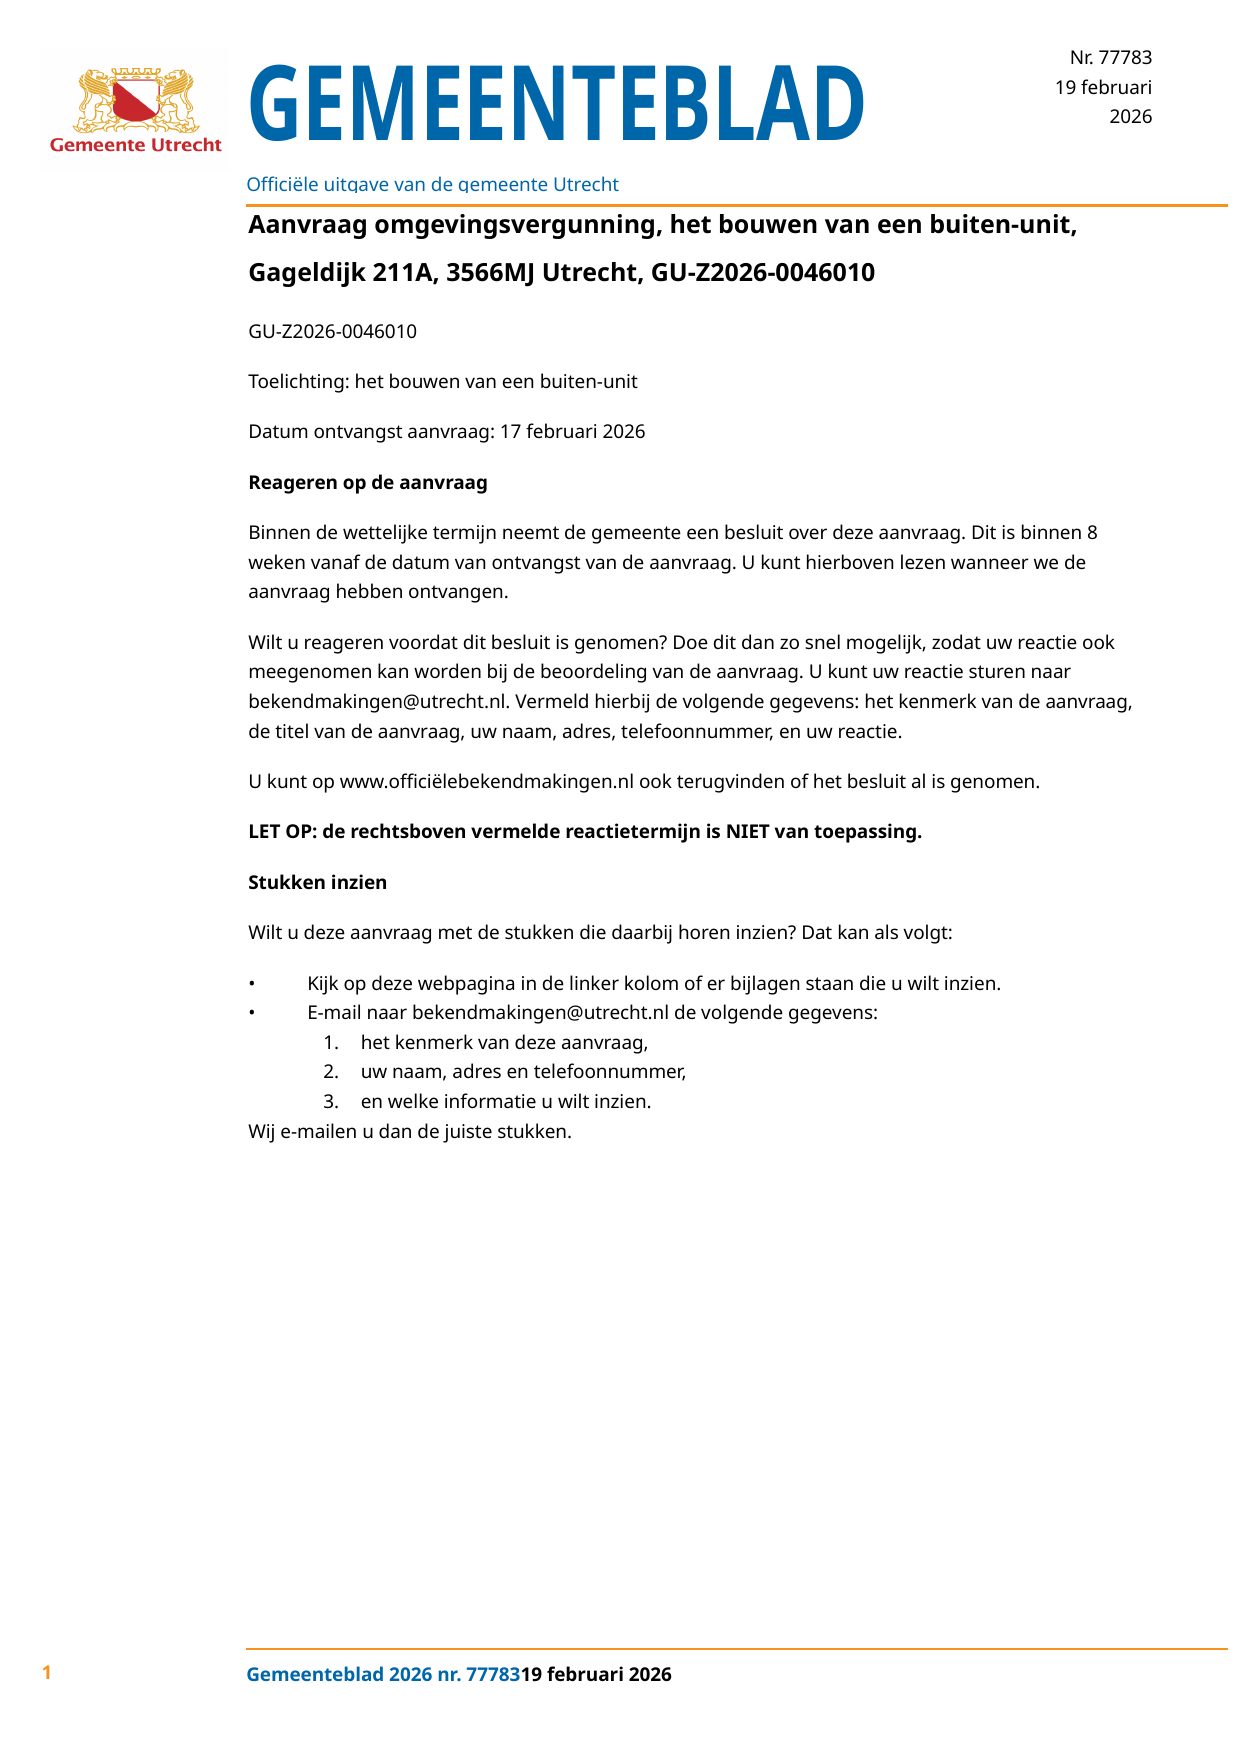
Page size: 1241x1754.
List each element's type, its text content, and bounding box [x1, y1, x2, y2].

text LET OP: de rechtsboven vermelde reactietermijn is NIET van toepassing. [248, 819, 1152, 844]
text Stukken inzien [248, 869, 1152, 895]
picture [41, 47, 231, 172]
text Aanvraag omgevingsvergunning, het bouwen van een buiten-unit, Gageldijk 211A, 3566MJ Utrecht, GU-Z2026-0046010 [248, 207, 1152, 288]
text GU-Z2026-0046010 [248, 318, 1152, 344]
list het kenmerk van deze aanvraag, [323, 1029, 1152, 1055]
text Reageren op de aanvraag [248, 469, 1152, 495]
list en welke informatie u wilt inzien. [323, 1088, 1152, 1114]
text Binnen de wettelijke termijn neemt de gemeente een besluit over deze aanvraag. Dit is binnen 8 weken vanaf de datum van ontvangst van de aanvraag. U kunt hierboven lezen wanneer we de aanvraag hebben ontvangen. [248, 519, 1152, 604]
list E-mail naar bekendmakingen@utrecht.nl de volgende gegevens: [248, 999, 1152, 1025]
text Datum ontvangst aanvraag: 17 februari 2026 [248, 419, 1152, 444]
text Wilt u deze aanvraag met de stukken die daarbij horen inzien? Dat kan als volgt: [248, 919, 1152, 945]
list Kijk op deze webpagina in de linker kolom of er bijlagen staan die u wilt inzien. [248, 970, 1152, 996]
list uw naam, adres en telefoonnummer, [323, 1059, 1152, 1084]
text Wilt u reageren voordat dit besluit is genomen? Doe dit dan zo snel mogelijk, zodat uw reactie ook meegenomen kan worden bij de beoordeling van de aanvraag. U kunt uw reactie sturen naar bekendmakingen@utrecht.nl. Vermeld hierbij de volgende gegevens: het kenmerk van de aanvraag, de titel van de aanvraag, uw naam, adres, telefoonnummer, en uw reactie. [248, 629, 1152, 744]
text Toelichting: het bouwen van een buiten-unit [248, 368, 1152, 394]
text U kunt op www.officiëlebekendmakingen.nl ook terugvinden of het besluit al is genomen. [248, 768, 1152, 794]
text Wij e-mailen u dan de juiste stukken. [248, 1118, 1152, 1144]
